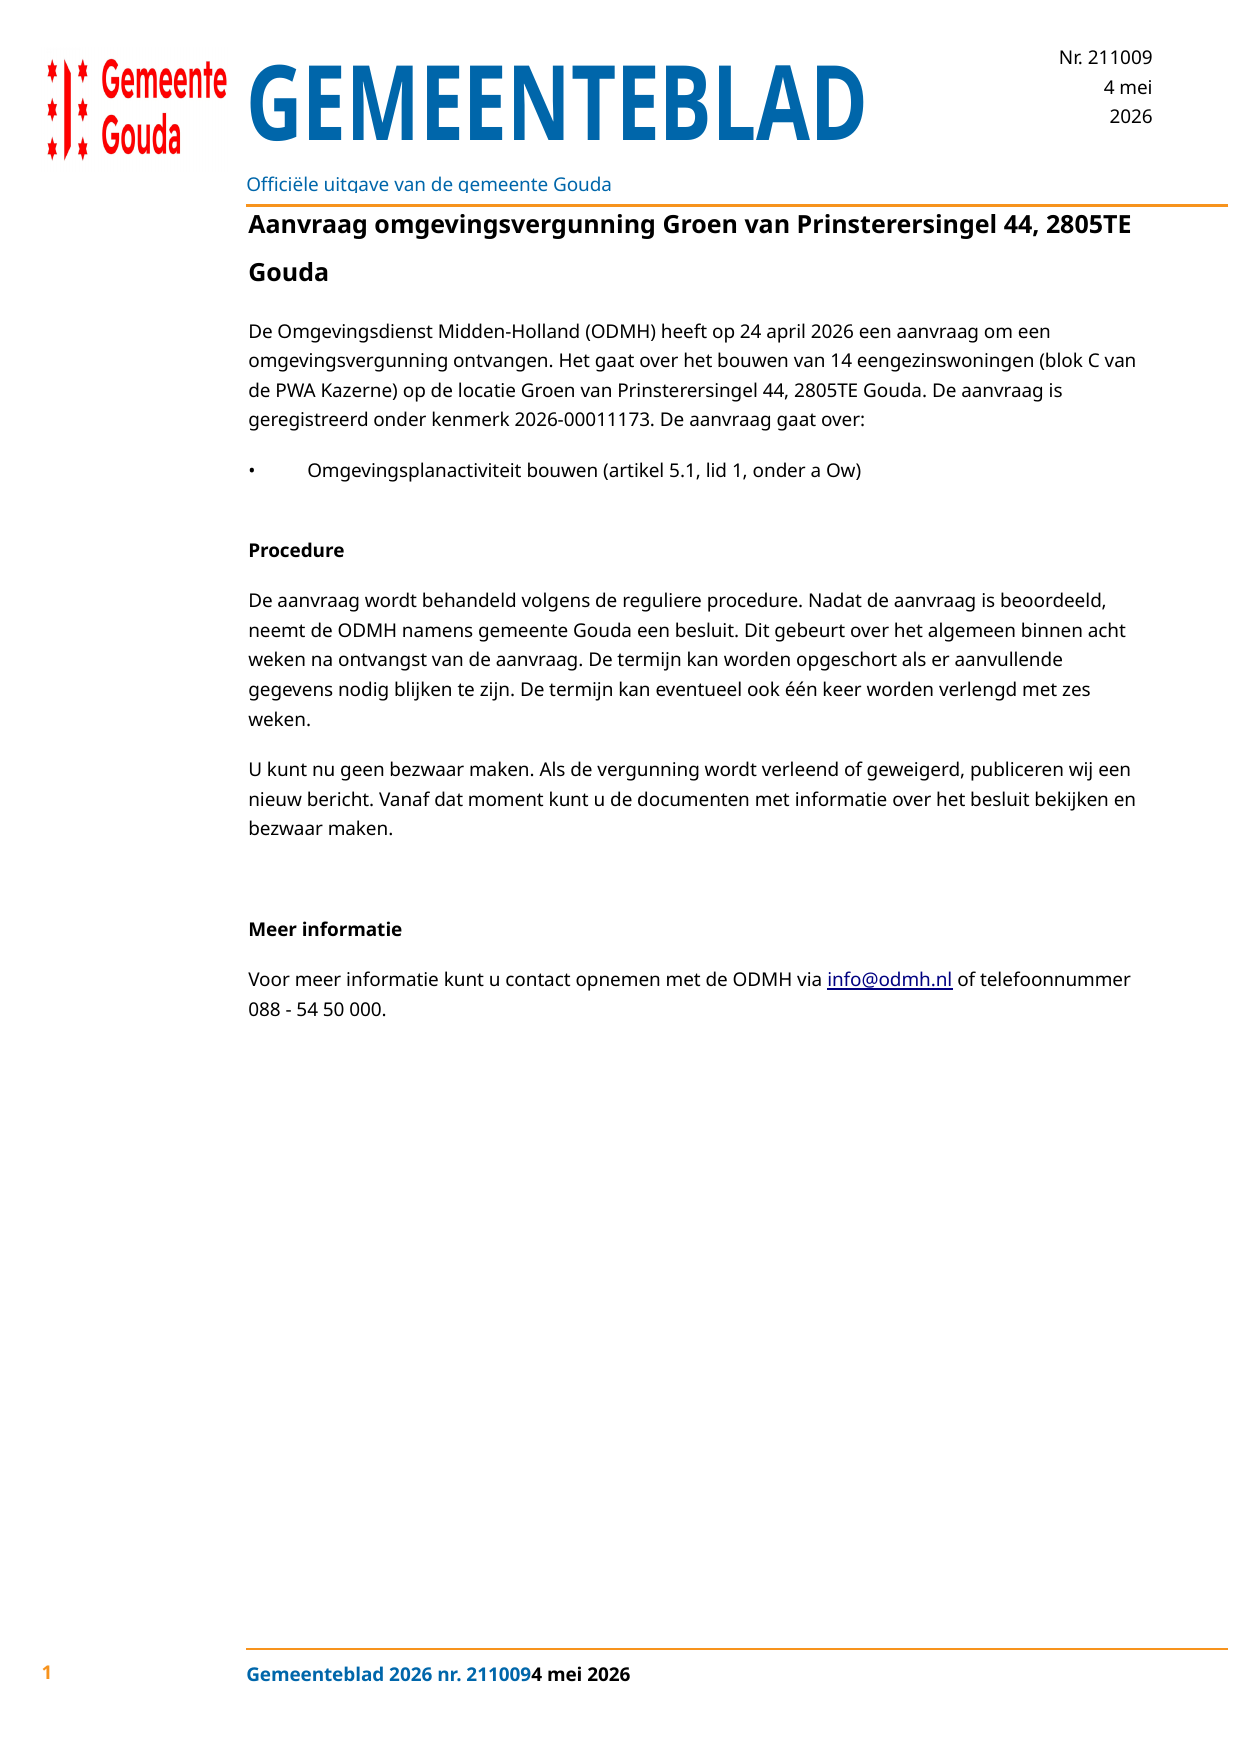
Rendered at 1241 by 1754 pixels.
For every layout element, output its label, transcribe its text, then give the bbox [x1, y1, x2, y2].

picture [41, 47, 231, 172]
text De aanvraag wordt behandeld volgens de reguliere procedure. Nadat de aanvraag is beoordeeld, neemt de ODMH namens gemeente Gouda een besluit. Dit gebeurt over het algemeen binnen acht weken na ontvangst van de aanvraag. De termijn kan worden opgeschort als er aanvullende gegevens nodig blijken te zijn. De termijn kan eventueel ook één keer worden verlengd met zes weken. [248, 587, 1152, 732]
text U kunt nu geen bezwaar maken. Als de vergunning wordt verleend of geweigerd, publiceren wij een nieuw bericht. Vanaf dat moment kunt u de documenten met informatie over het besluit bekijken en bezwaar maken. [248, 756, 1152, 841]
text Voor meer informatie kunt u contact opnemen met de ODMH via info@odmh.nl of telefoonnummer 088 - 54 50 000. [248, 967, 1152, 1022]
text Meer informatie [248, 916, 1152, 942]
text De Omgevingsdienst Midden-Holland (ODMH) heeft op 24 april 2026 een aanvraag om een omgevingsvergunning ontvangen. Het gaat over het bouwen van 14 eengezinswoningen (blok C van de PWA Kazerne) op de locatie Groen van Prinsterersingel 44, 2805TE Gouda. De aanvraag is geregistreerd onder kenmerk 2026-00011173. De aanvraag gaat over: [248, 318, 1152, 432]
text Aanvraag omgevingsvergunning Groen van Prinsterersingel 44, 2805TE Gouda [248, 207, 1152, 288]
text Procedure [248, 537, 1152, 563]
list Omgevingsplanactiviteit bouwen (artikel 5.1, lid 1, onder a Ow) [248, 457, 1152, 483]
